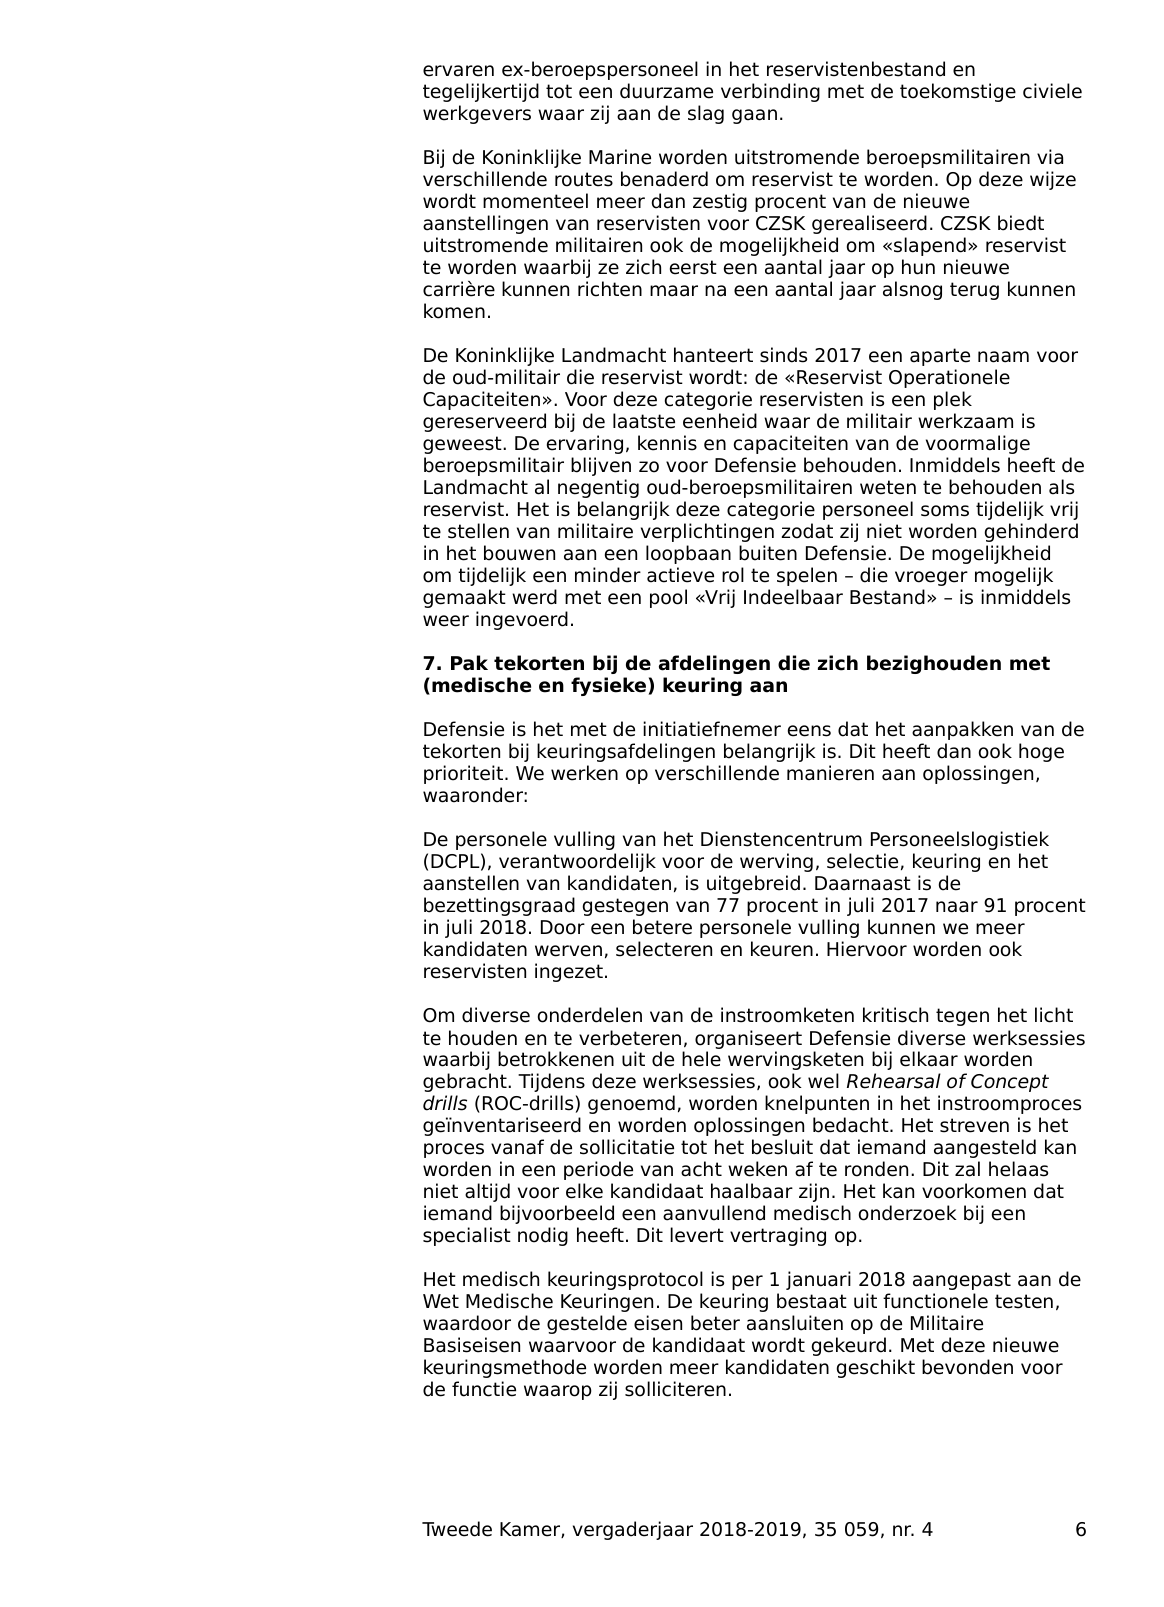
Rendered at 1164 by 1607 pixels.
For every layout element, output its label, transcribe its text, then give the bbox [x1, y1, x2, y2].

subtitle 7. Pak tekorten bij de afdelingen die zich bezighouden met (medische en fysieke) keuring aan [422, 653, 1087, 697]
text De Koninklijke Landmacht hanteert sinds 2017 een aparte naam voor de oud-militair die reservist wordt: de «Reservist Operationele Capaciteiten». Voor deze categorie reservisten is een plek gereserveerd bij de laatste eenheid waar de militair werkzaam is geweest. De ervaring, kennis en capaciteiten van de voormalige beroepsmilitair blijven zo voor Defensie behouden. Inmiddels heeft de Landmacht al negentig oud-beroepsmilitairen weten te behouden als reservist. Het is belangrijk deze categorie personeel soms tijdelijk vrij te stellen van militaire verplichtingen zodat zij niet worden gehinderd in het bouwen aan een loopbaan buiten Defensie. De mogelijkheid om tijdelijk een minder actieve rol te spelen – die vroeger mogelijk gemaakt werd met een pool «Vrij Indeelbaar Bestand» – is inmiddels weer ingevoerd. [422, 345, 1087, 631]
text Het medisch keuringsprotocol is per 1 januari 2018 aangepast aan de Wet Medische Keuringen. De keuring bestaat uit functionele testen, waardoor de gestelde eisen beter aansluiten op de Militaire Basiseisen waarvoor de kandidaat wordt gekeurd. Met deze nieuwe keuringsmethode worden meer kandidaten geschikt bevonden voor de functie waarop zij solliciteren. [422, 1269, 1087, 1401]
text Defensie is het met de initiatiefnemer eens dat het aanpakken van de tekorten bij keuringsafdelingen belangrijk is. Dit heeft dan ook hoge prioriteit. We werken op verschillende manieren aan oplossingen, waaronder: [422, 719, 1087, 807]
text ervaren ex-beroepspersoneel in het reservistenbestand en tegelijkertijd tot een duurzame verbinding met de toekomstige civiele werkgevers waar zij aan de slag gaan. [422, 59, 1087, 125]
text De personele vulling van het Dienstencentrum Personeelslogistiek (DCPL), verantwoordelijk voor de werving, selectie, keuring en het aanstellen van kandidaten, is uitgebreid. Daarnaast is de bezettingsgraad gestegen van 77 procent in juli 2017 naar 91 procent in juli 2018. Door een betere personele vulling kunnen we meer kandidaten werven, selecteren en keuren. Hiervoor worden ook reservisten ingezet. [422, 829, 1087, 983]
text Bij de Koninklijke Marine worden uitstromende beroepsmilitairen via verschillende routes benaderd om reservist te worden. Op deze wijze wordt momenteel meer dan zestig procent van de nieuwe aanstellingen van reservisten voor CZSK gerealiseerd. CZSK biedt uitstromende militairen ook de mogelijkheid om «slapend» reservist te worden waarbij ze zich eerst een aantal jaar op hun nieuwe carrière kunnen richten maar na een aantal jaar alsnog terug kunnen komen. [422, 147, 1087, 323]
text Om diverse onderdelen van de instroomketen kritisch tegen het licht te houden en te verbeteren, organiseert Defensie diverse werksessies waarbij betrokkenen uit de hele wervingsketen bij elkaar worden gebracht. Tijdens deze werksessies, ook wel Rehearsal of Concept drills (ROC-drills) genoemd, worden knelpunten in het instroomproces geïnventariseerd en worden oplossingen bedacht. Het streven is het proces vanaf de sollicitatie tot het besluit dat iemand aangesteld kan worden in een periode van acht weken af te ronden. Dit zal helaas niet altijd voor elke kandidaat haalbaar zijn. Het kan voorkomen dat iemand bijvoorbeeld een aanvullend medisch onderzoek bij een specialist nodig heeft. Dit levert vertraging op. [422, 1005, 1087, 1247]
